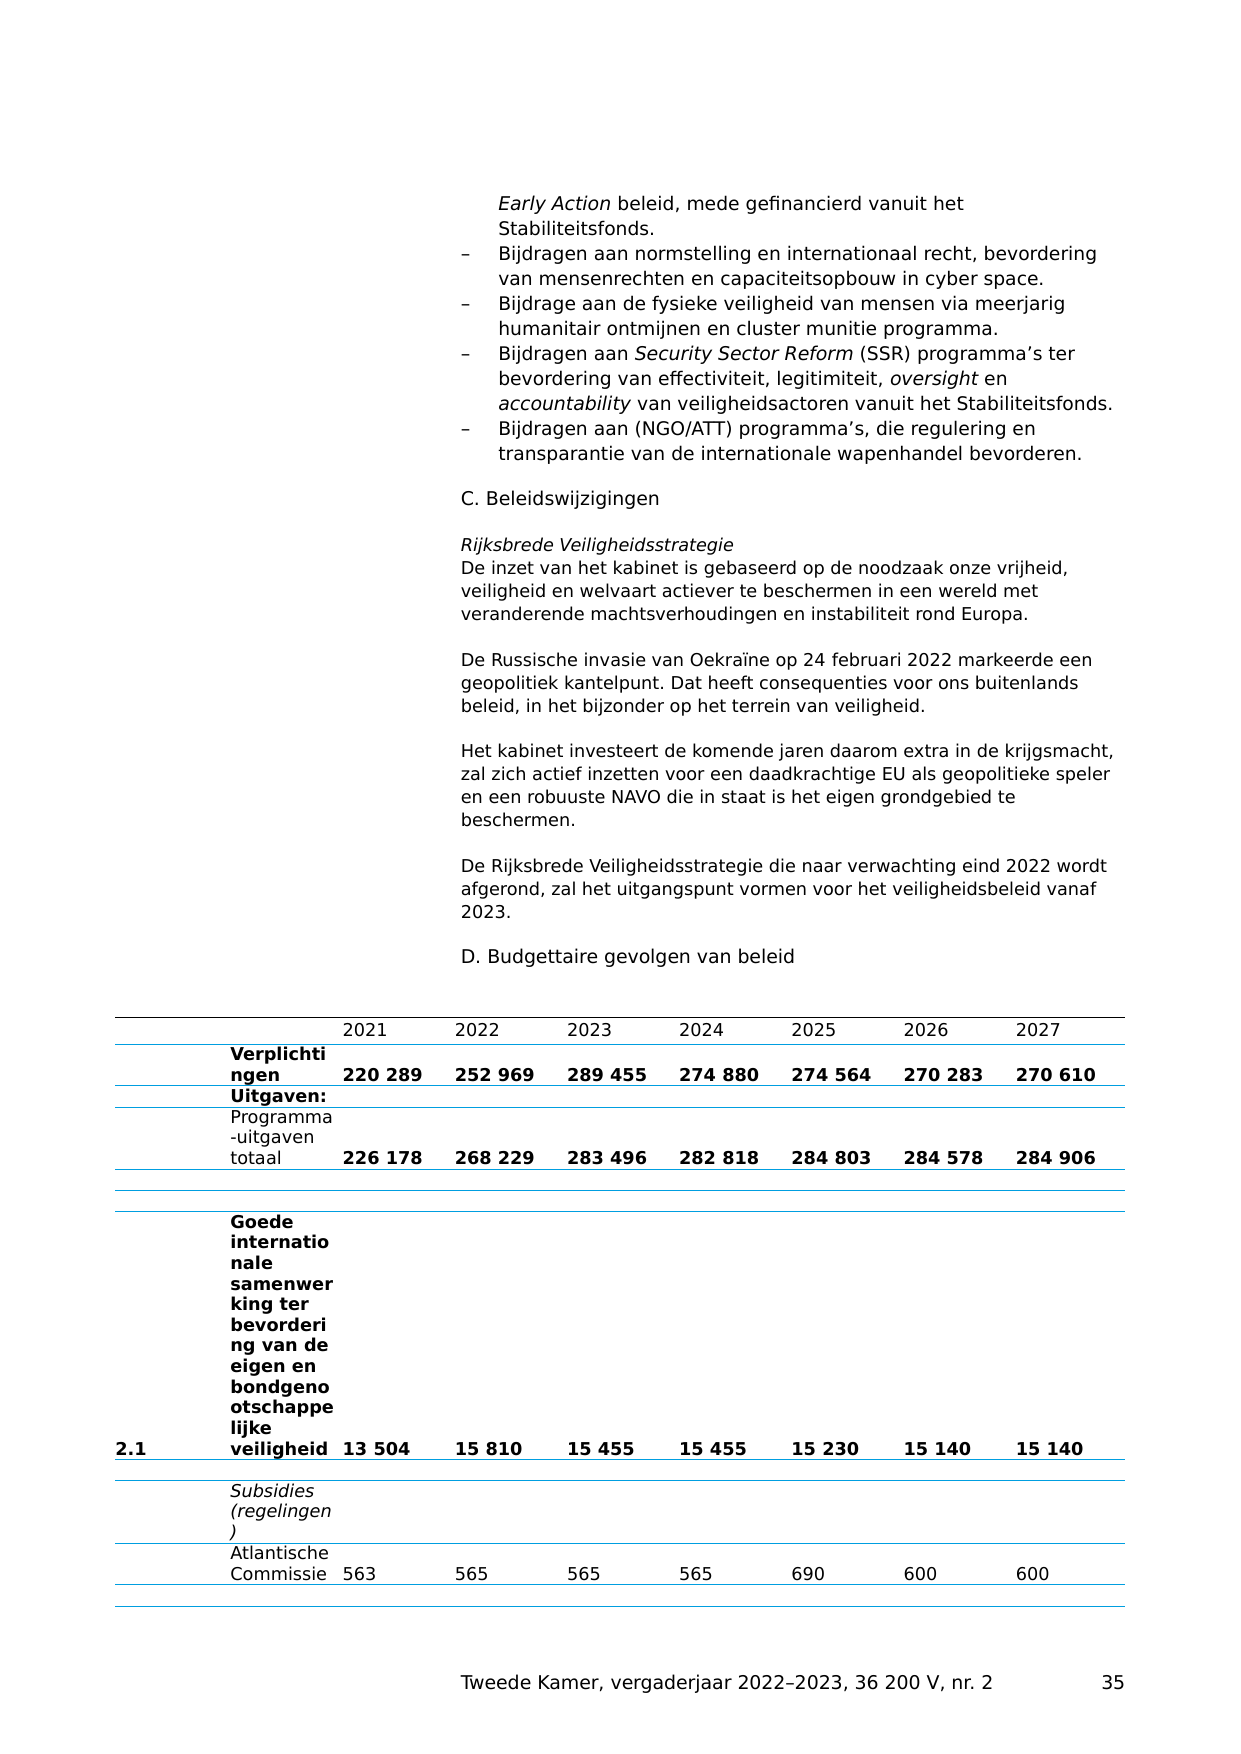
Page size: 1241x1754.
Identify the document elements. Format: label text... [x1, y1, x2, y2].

table_cell [115, 1544, 227, 1584]
title C. Beleidswijzigingen [461, 488, 1125, 510]
table_cell 600 [900, 1544, 1013, 1584]
text Rijksbrede Veiligheidsstrategie De inzet van het kabinet is gebaseerd op de noodzaak onze vrijheid, veiligheid en welvaart actiever te beschermen in een wereld met veranderende machtsverhoudingen en instabiliteit rond Europa. [461, 533, 1125, 625]
table_cell [676, 1170, 788, 1190]
table_cell 15 230 [788, 1212, 900, 1459]
table_cell [227, 1191, 339, 1211]
table_cell [340, 1086, 452, 1106]
table_cell 252 969 [452, 1045, 564, 1085]
table_cell [788, 1585, 900, 1606]
table_cell Verplichtingen [227, 1045, 339, 1085]
table_cell 15 455 [676, 1212, 788, 1459]
list Early Action beleid, mede gefinancierd vanuit het Stabiliteitsfonds. [461, 191, 1125, 241]
table_cell [115, 1191, 227, 1211]
table_cell [1013, 1585, 1125, 1606]
table_cell [227, 1585, 339, 1606]
table_cell 565 [452, 1544, 564, 1584]
table_cell [564, 1481, 676, 1543]
table_cell Subsidies (regelingen) [227, 1481, 339, 1543]
table_cell [115, 1108, 227, 1169]
table_cell [340, 1585, 452, 1606]
table_cell [452, 1086, 564, 1106]
table_cell Programma-uitgaven totaal [227, 1108, 339, 1169]
table_cell [1013, 1086, 1125, 1106]
table_cell [115, 1460, 227, 1480]
table_cell [564, 1460, 676, 1480]
table_cell [564, 1086, 676, 1106]
table_cell [676, 1481, 788, 1543]
table_cell [676, 1191, 788, 1211]
table_cell [1013, 1460, 1125, 1480]
table_cell 268 229 [452, 1108, 564, 1169]
table_cell 690 [788, 1544, 900, 1584]
table_cell [900, 1170, 1013, 1190]
table_cell 226 178 [340, 1108, 452, 1169]
table_cell [1013, 1170, 1125, 1190]
table_cell 283 496 [564, 1108, 676, 1169]
table_cell 15 455 [564, 1212, 676, 1459]
table_cell 600 [1013, 1544, 1125, 1584]
table_cell [115, 1086, 227, 1106]
table_cell [452, 1191, 564, 1211]
table_cell [564, 1170, 676, 1190]
table_cell 2.1 [115, 1212, 227, 1459]
table_cell 289 455 [564, 1045, 676, 1085]
table_cell Goede internationale samenwerking ter bevordering van de eigen en bondgenootschappelijke veiligheid [227, 1212, 339, 1459]
table_cell [564, 1191, 676, 1211]
table_cell 2026 [900, 1018, 1013, 1043]
table_cell 2025 [788, 1018, 900, 1043]
table_cell 2022 [452, 1018, 564, 1043]
table_cell 2024 [676, 1018, 788, 1043]
table_cell 284 803 [788, 1108, 900, 1169]
table_cell 270 610 [1013, 1045, 1125, 1085]
list Bijdragen aan (NGO/ATT) programma’s, die regulering en transparantie van de internationale wapenhandel bevorderen. [461, 416, 1125, 466]
table_cell 565 [676, 1544, 788, 1584]
table_cell [676, 1460, 788, 1480]
table_cell [676, 1585, 788, 1606]
table_cell [340, 1191, 452, 1211]
table_cell [340, 1460, 452, 1480]
table_cell [115, 1585, 227, 1606]
table_cell [115, 1481, 227, 1543]
table_cell [1013, 1481, 1125, 1543]
table_header Tabel 8 Budgettaire gevolgen van beleidsartikel 2 Veiligheid en stabiliteit (bedragen x € 1.000) [115, 991, 1125, 1016]
table_cell 15 140 [1013, 1212, 1125, 1459]
table_cell [452, 1170, 564, 1190]
table_cell 563 [340, 1544, 452, 1584]
list Bijdrage aan de fysieke veiligheid van mensen via meerjarig humanitair ontmijnen en cluster munitie programma. [461, 291, 1125, 341]
table_cell [900, 1086, 1013, 1106]
table_cell [227, 1170, 339, 1190]
table_cell Uitgaven: [227, 1086, 339, 1106]
table_cell [788, 1170, 900, 1190]
text De Rijksbrede Veiligheidsstrategie die naar verwachting eind 2022 wordt afgerond, zal het uitgangspunt vormen voor het veiligheidsbeleid vanaf 2023. [461, 854, 1125, 923]
table_cell [340, 1481, 452, 1543]
table_cell [788, 1460, 900, 1480]
table_cell Atlantische Commissie [227, 1544, 339, 1584]
table_cell [788, 1481, 900, 1543]
table_cell [900, 1585, 1013, 1606]
table_cell [452, 1585, 564, 1606]
table_cell [900, 1191, 1013, 1211]
table_cell 270 283 [900, 1045, 1013, 1085]
table_cell [340, 1170, 452, 1190]
table_cell [676, 1086, 788, 1106]
table_cell [115, 1170, 227, 1190]
table_cell [1013, 1191, 1125, 1211]
table_cell [452, 1460, 564, 1480]
table_cell [115, 1018, 227, 1043]
table_cell 274 880 [676, 1045, 788, 1085]
table_cell 284 906 [1013, 1108, 1125, 1169]
title D. Budgettaire gevolgen van beleid [461, 946, 1125, 968]
table_cell 15 140 [900, 1212, 1013, 1459]
table_cell 2023 [564, 1018, 676, 1043]
text Het kabinet investeert de komende jaren daarom extra in de krijgsmacht, zal zich actief inzetten voor een daadkrachtige EU als geopolitieke speler en een robuuste NAVO die in staat is het eigen grondgebied te beschermen. [461, 739, 1125, 831]
table_cell 2021 [340, 1018, 452, 1043]
table_cell 274 564 [788, 1045, 900, 1085]
table_cell [227, 1018, 339, 1043]
table_cell [900, 1481, 1013, 1543]
table_cell 282 818 [676, 1108, 788, 1169]
table_cell 284 578 [900, 1108, 1013, 1169]
list Bijdragen aan normstelling en internationaal recht, bevordering van mensenrechten en capaciteitsopbouw in cyber space. [461, 241, 1125, 291]
table_cell [788, 1086, 900, 1106]
list Bijdragen aan Security Sector Reform (SSR) programma’s ter bevordering van effectiviteit, legitimiteit, oversight en accountability van veiligheidsactoren vanuit het Stabiliteitsfonds. [461, 341, 1125, 416]
text De Russische invasie van Oekraïne op 24 februari 2022 markeerde een geopolitiek kantelpunt. Dat heeft consequenties voor ons buitenlands beleid, in het bijzonder op het terrein van veiligheid. [461, 648, 1125, 717]
table_cell 15 810 [452, 1212, 564, 1459]
table_cell [452, 1481, 564, 1543]
table_cell [788, 1191, 900, 1211]
table_cell [227, 1460, 339, 1480]
table_cell 565 [564, 1544, 676, 1584]
table_cell 13 504 [340, 1212, 452, 1459]
table_cell 2027 [1013, 1018, 1125, 1043]
table_cell [564, 1585, 676, 1606]
table_cell 220 289 [340, 1045, 452, 1085]
table_cell [900, 1460, 1013, 1480]
table_cell [115, 1045, 227, 1085]
